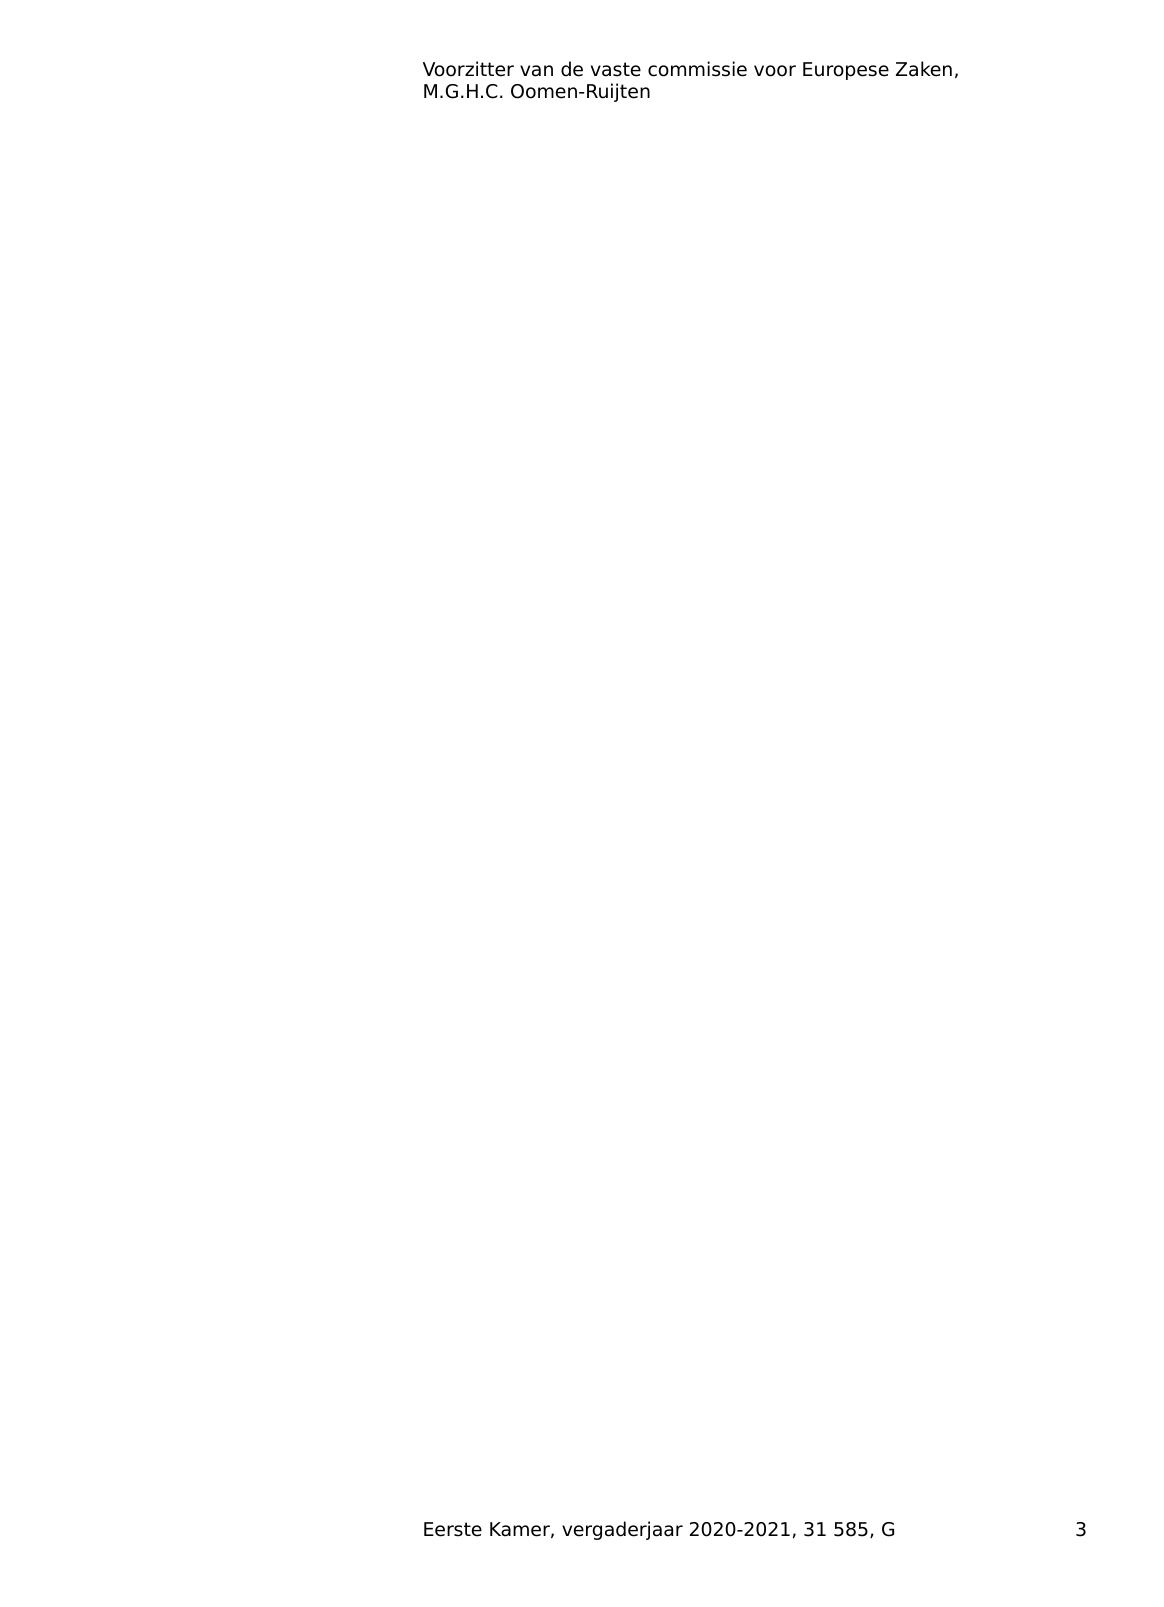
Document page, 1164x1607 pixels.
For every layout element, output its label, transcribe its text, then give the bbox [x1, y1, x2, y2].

text Voorzitter van de vaste commissie voor Europese Zaken, M.G.H.C. Oomen-Ruijten [422, 59, 1087, 103]
